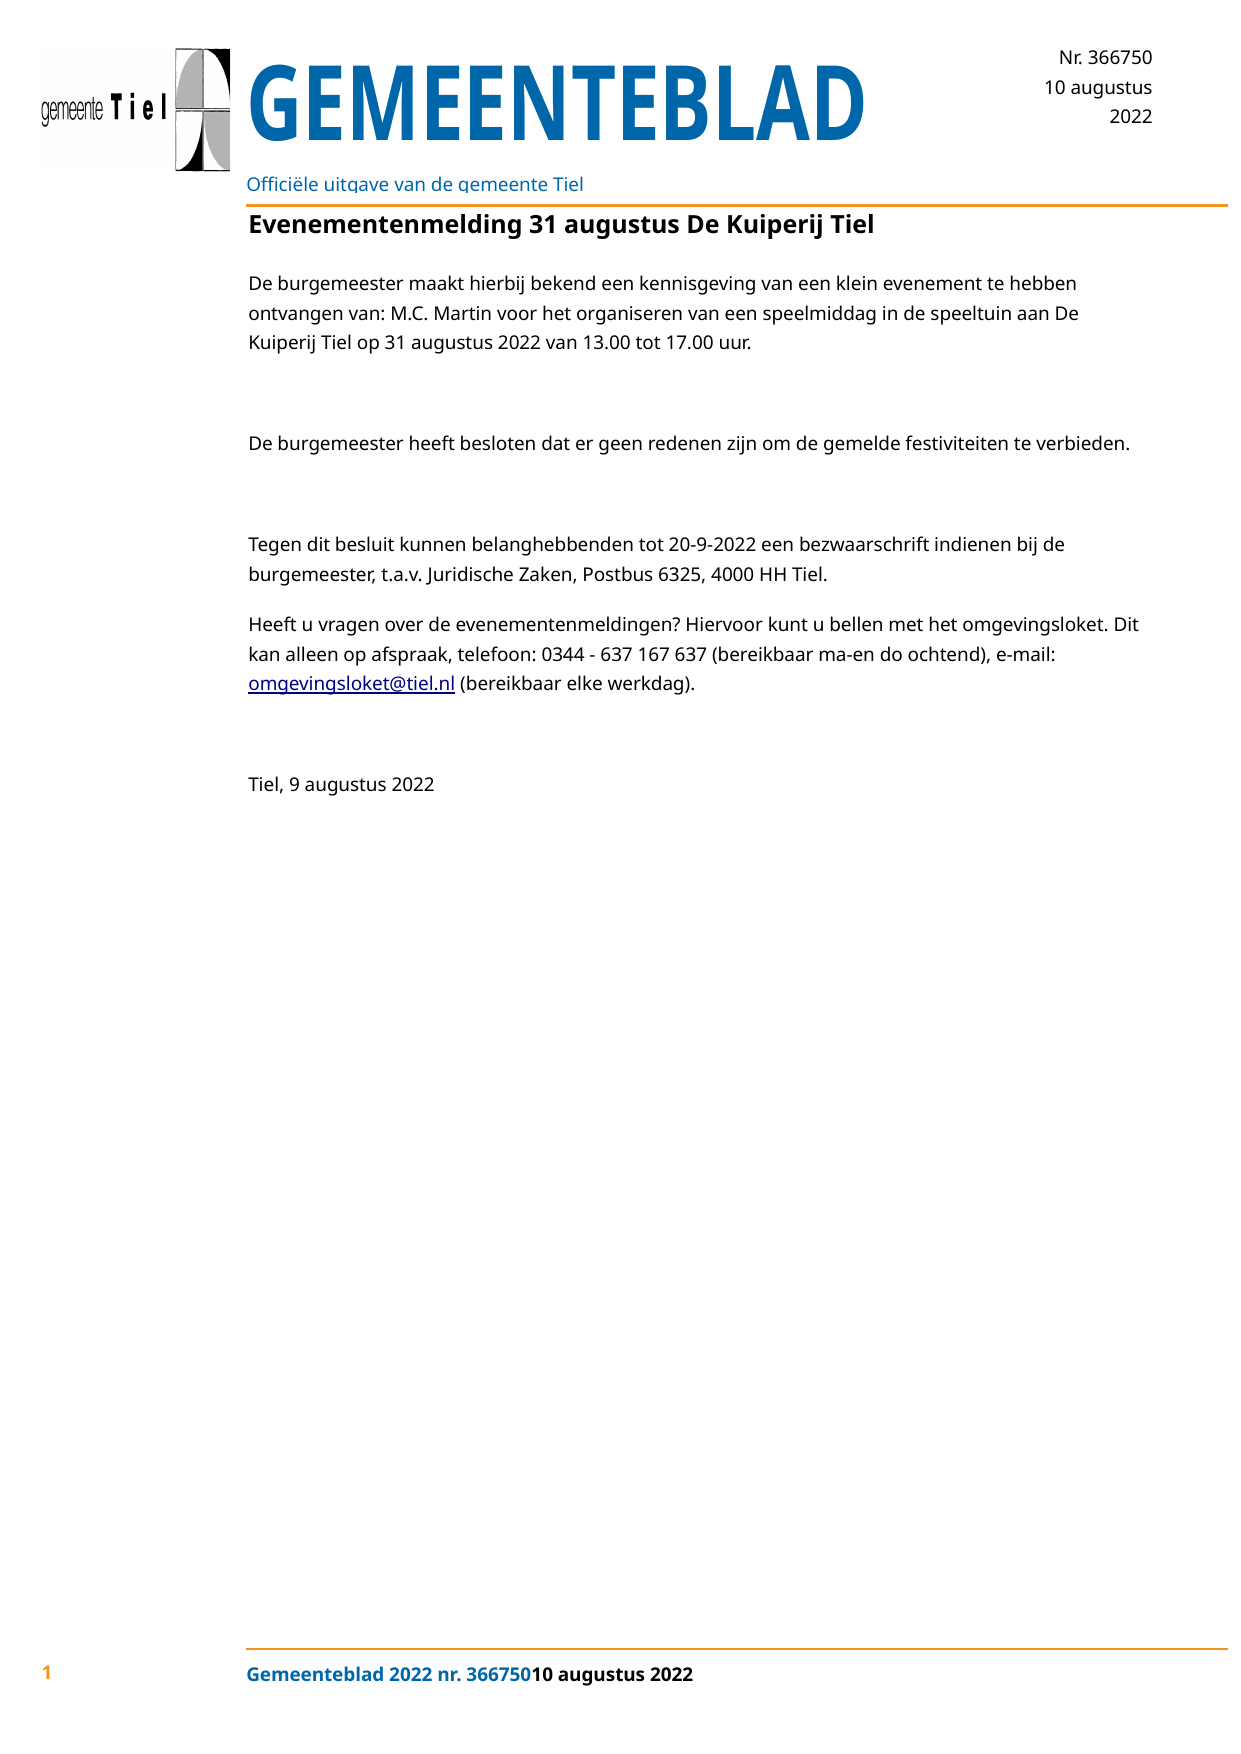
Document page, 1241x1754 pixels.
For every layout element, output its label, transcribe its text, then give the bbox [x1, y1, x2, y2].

text Evenementenmelding 31 augustus De Kuiperij Tiel [248, 207, 1152, 241]
text De burgemeester heeft besloten dat er geen redenen zijn om de gemelde festiviteiten te verbieden. [248, 430, 1152, 456]
text De burgemeester maakt hierbij bekend een kennisgeving van een klein evenement te hebben ontvangen van: M.C. Martin voor het organiseren van een speelmiddag in de speeltuin aan De Kuiperij Tiel op 31 augustus 2022 van 13.00 tot 17.00 uur. [248, 270, 1152, 355]
text Heeft u vragen over de evenementenmeldingen? Hiervoor kunt u bellen met het omgevingsloket. Dit kan alleen op afspraak, telefoon: 0344 - 637 167 637 (bereikbaar ma-en do ochtend), e-mail: omgevingsloket@tiel.nl (bereikbaar elke werkdag). [248, 611, 1152, 696]
text Tiel, 9 augustus 2022 [248, 771, 1152, 797]
picture [41, 47, 231, 172]
text Tegen dit besluit kunnen belanghebbenden tot 20-9-2022 een bezwaarschrift indienen bij de burgemeester, t.a.v. Juridische Zaken, Postbus 6325, 4000 HH Tiel. [248, 531, 1152, 586]
